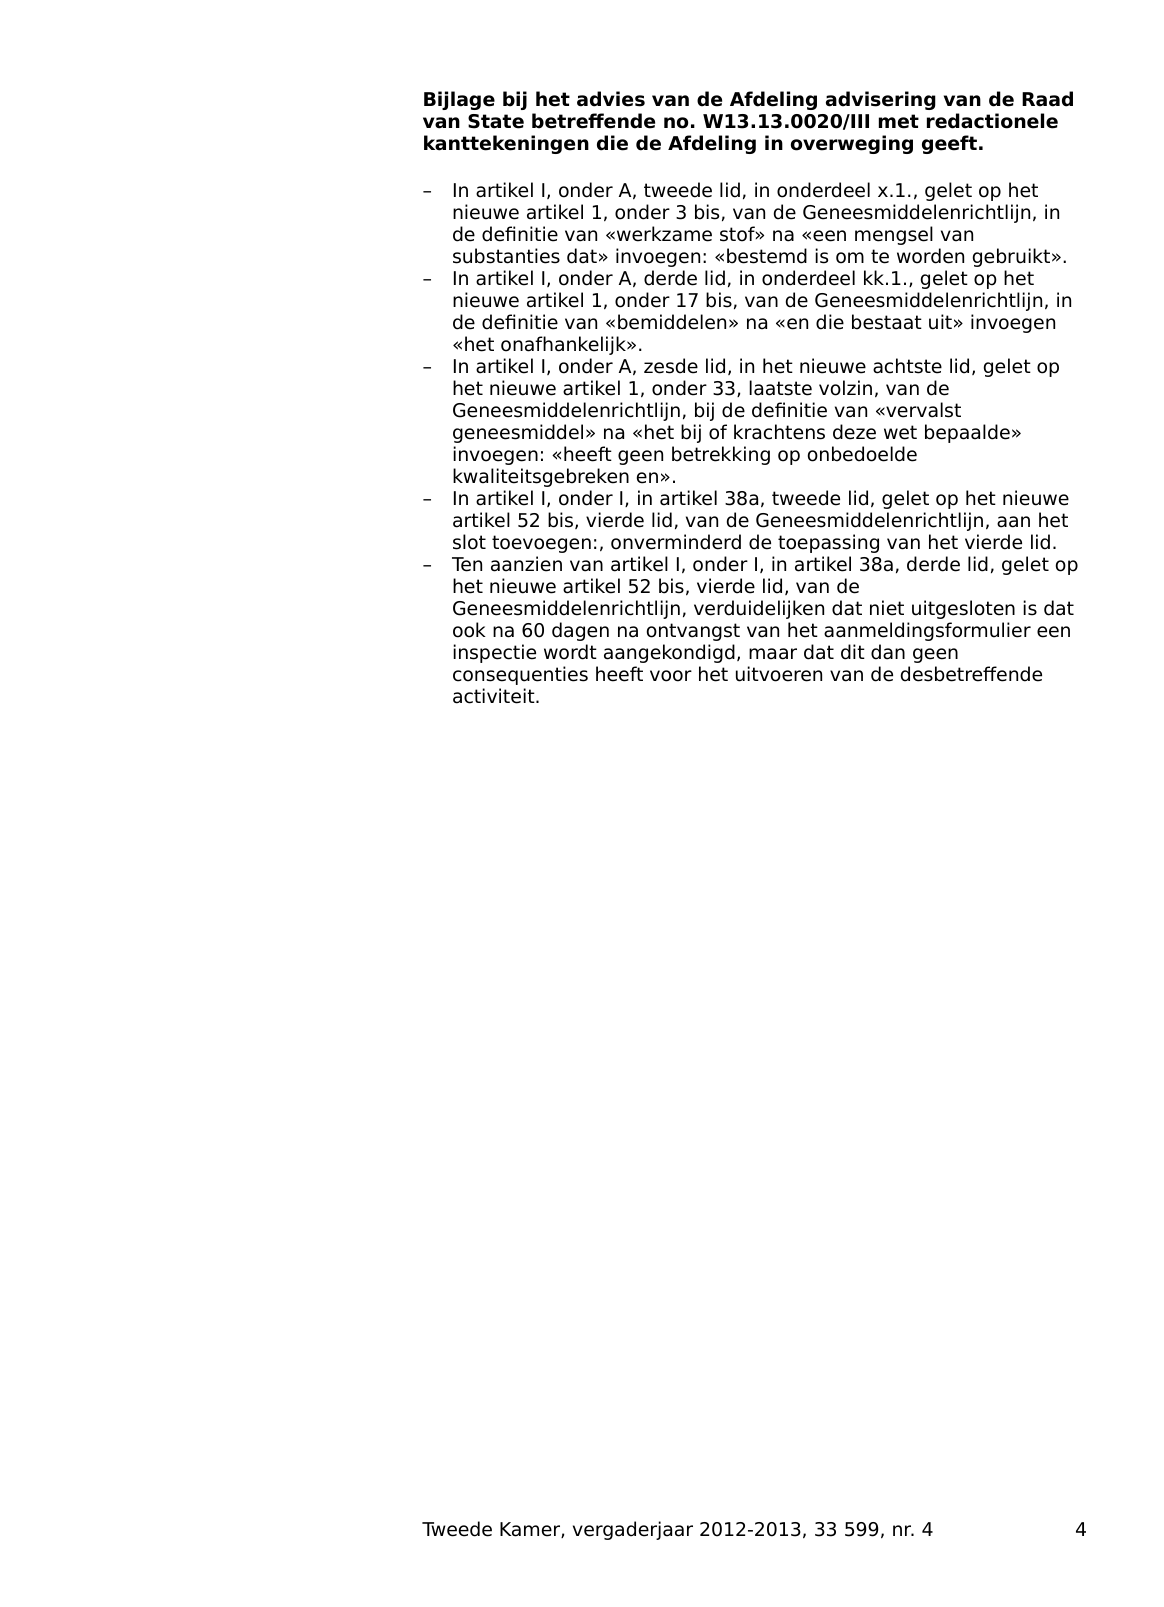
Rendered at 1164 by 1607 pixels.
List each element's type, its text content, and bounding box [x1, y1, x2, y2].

text – Ten aanzien van artikel I, onder I, in artikel 38a, derde lid, gelet op het nieuwe artikel 52 bis, vierde lid, van de Geneesmiddelenrichtlijn, verduidelijken dat niet uitgesloten is dat ook na 60 dagen na ontvangst van het aanmeldingsformulier een inspectie wordt aangekondigd, maar dat dit dan geen consequenties heeft voor het uitvoeren van de desbetreffende activiteit. [422, 554, 1087, 707]
text – In artikel I, onder A, derde lid, in onderdeel kk.1., gelet op het nieuwe artikel 1, onder 17 bis, van de Geneesmiddelenrichtlijn, in de definitie van «bemiddelen» na «en die bestaat uit» invoegen «het onafhankelijk». [422, 268, 1087, 356]
text – In artikel I, onder A, zesde lid, in het nieuwe achtste lid, gelet op het nieuwe artikel 1, onder 33, laatste volzin, van de Geneesmiddelenrichtlijn, bij de definitie van «vervalst geneesmiddel» na «het bij of krachtens deze wet bepaalde» invoegen: «heeft geen betrekking op onbedoelde kwaliteitsgebreken en». [422, 356, 1087, 488]
subtitle Bijlage bij het advies van de Afdeling advisering van de Raad van State betreffende no. W13.13.0020/III met redactionele kanttekeningen die de Afdeling in overweging geeft. [77, 89, 1087, 155]
text – In artikel I, onder I, in artikel 38a, tweede lid, gelet op het nieuwe artikel 52 bis, vierde lid, van de Geneesmiddelenrichtlijn, aan het slot toevoegen:, onverminderd de toepassing van het vierde lid. [422, 488, 1087, 554]
text – In artikel I, onder A, tweede lid, in onderdeel x.1., gelet op het nieuwe artikel 1, onder 3 bis, van de Geneesmiddelenrichtlijn, in de definitie van «werkzame stof» na «een mengsel van substanties dat» invoegen: «bestemd is om te worden gebruikt». [422, 180, 1087, 268]
